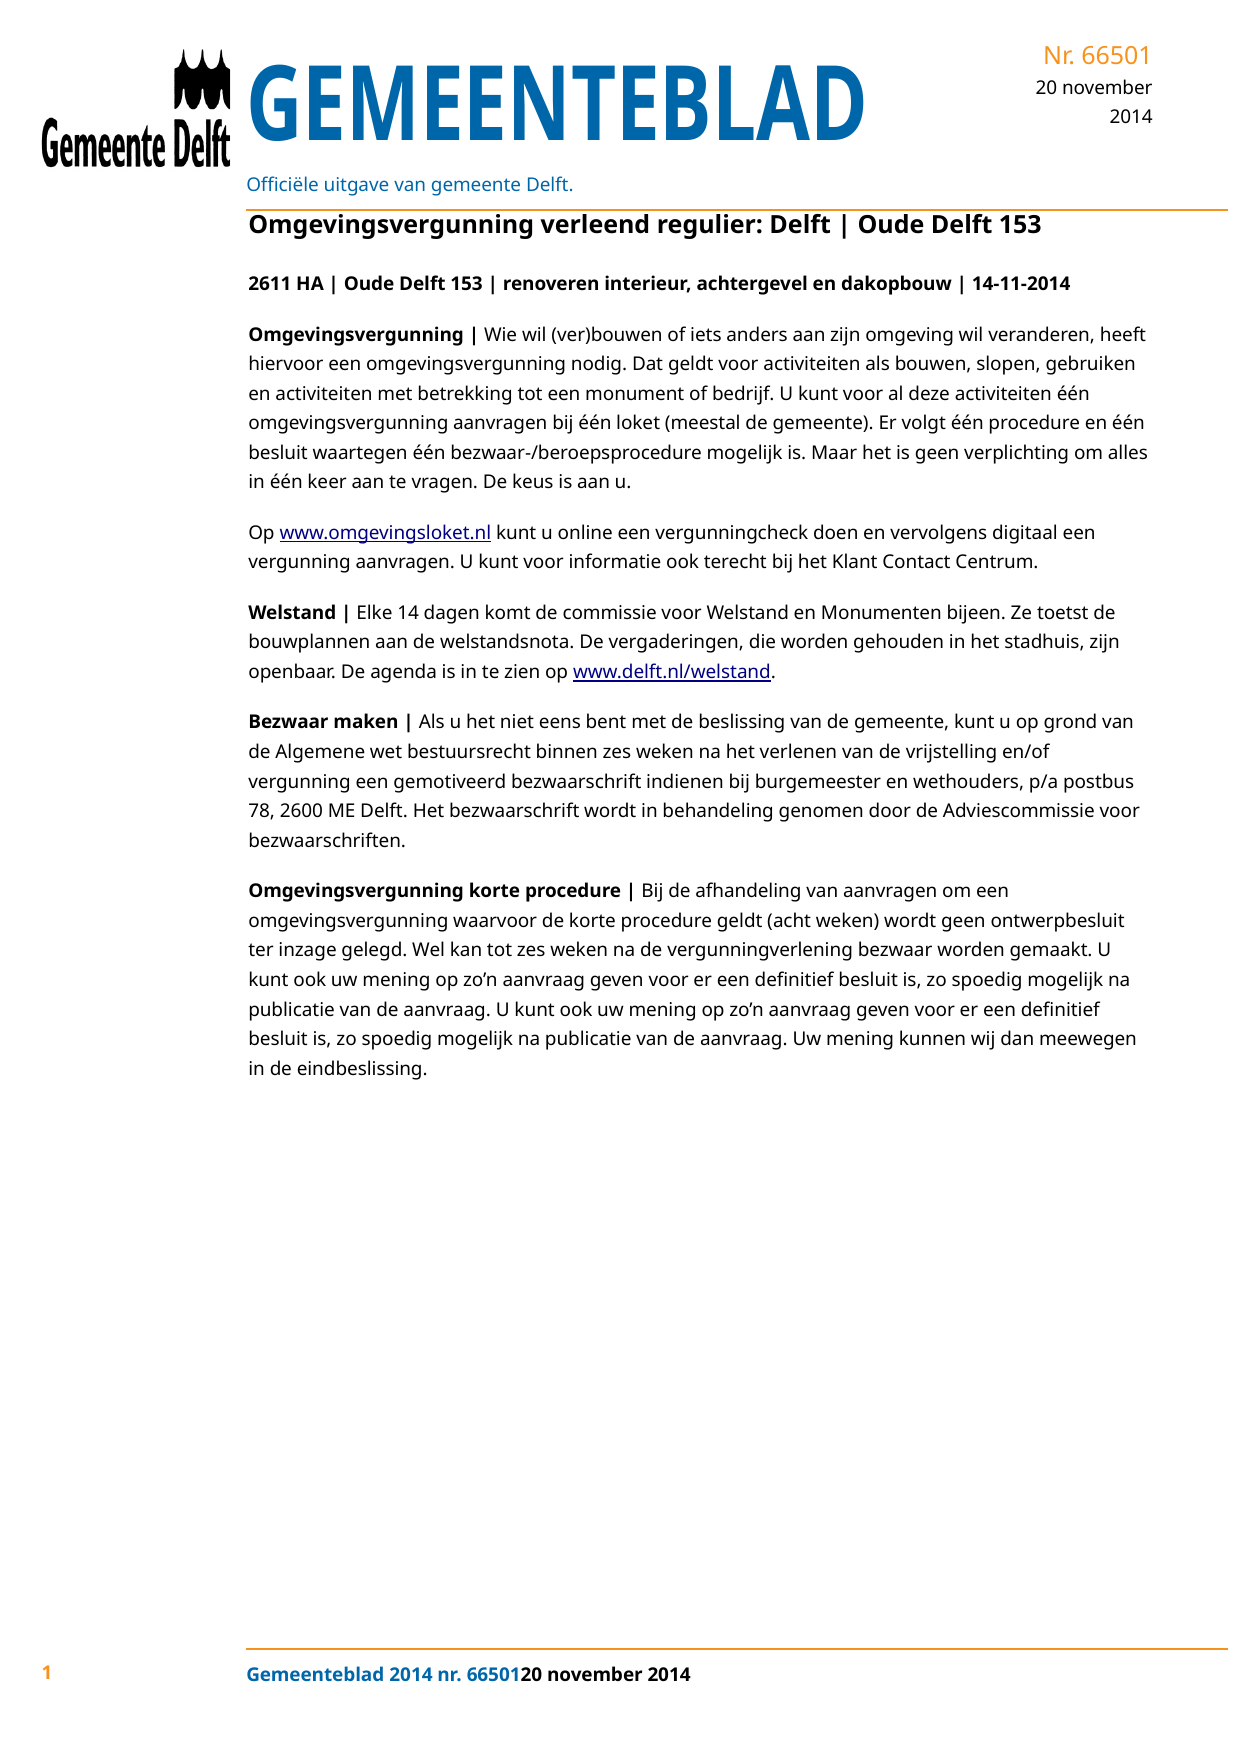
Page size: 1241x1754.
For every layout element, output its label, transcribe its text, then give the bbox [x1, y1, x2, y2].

text Omgevingsvergunning korte procedure | Bij de afhandeling van aanvragen om een omgevingsvergunning waarvoor de korte procedure geldt (acht weken) wordt geen ontwerpbesluit ter inzage gelegd. Wel kan tot zes weken na de vergunningverlening bezwaar worden gemaakt. U kunt ook uw mening op zo’n aanvraag geven voor er een definitief besluit is, zo spoedig mogelijk na publicatie van de aanvraag. U kunt ook uw mening op zo’n aanvraag geven voor er een definitief besluit is, zo spoedig mogelijk na publicatie van de aanvraag. Uw mening kunnen wij dan meewegen in de eindbeslissing. [248, 877, 1152, 1081]
text Op www.omgevingsloket.nl kunt u online een vergunningcheck doen en vervolgens digitaal een vergunning aanvragen. U kunt voor informatie ook terecht bij het Klant Contact Centrum. [248, 519, 1152, 574]
picture [41, 47, 231, 172]
text Bezwaar maken | Als u het niet eens bent met de beslissing van de gemeente, kunt u op grond van de Algemene wet bestuursrecht binnen zes weken na het verlenen van de vrijstelling en/of vergunning een gemotiveerd bezwaarschrift indienen bij burgemeester en wethouders, p/a postbus 78, 2600 ME Delft. Het bezwaarschrift wordt in behandeling genomen door de Adviescommissie voor bezwaarschriften. [248, 709, 1152, 853]
text 2611 HA | Oude Delft 153 | renoveren interieur, achtergevel en dakopbouw | 14-11-2014 [248, 270, 1152, 296]
text Omgevingsvergunning verleend regulier: Delft | Oude Delft 153 [248, 211, 1152, 241]
text Omgevingsvergunning | Wie wil (ver)bouwen of iets anders aan zijn omgeving wil veranderen, heeft hiervoor een omgevingsvergunning nodig. Dat geldt voor activiteiten als bouwen, slopen, gebruiken en activiteiten met betrekking tot een monument of bedrijf. U kunt voor al deze activiteiten één omgevingsvergunning aanvragen bij één loket (meestal de gemeente). Er volgt één procedure en één besluit waartegen één bezwaar-/beroepsprocedure mogelijk is. Maar het is geen verplichting om alles in één keer aan te vragen. De keus is aan u. [248, 321, 1152, 494]
text Welstand | Elke 14 dagen komt de commissie voor Welstand en Monumenten bijeen. Ze toetst de bouwplannen aan de welstandsnota. De vergaderingen, die worden gehouden in het stadhuis, zijn openbaar. De agenda is in te zien op www.delft.nl/welstand. [248, 599, 1152, 684]
